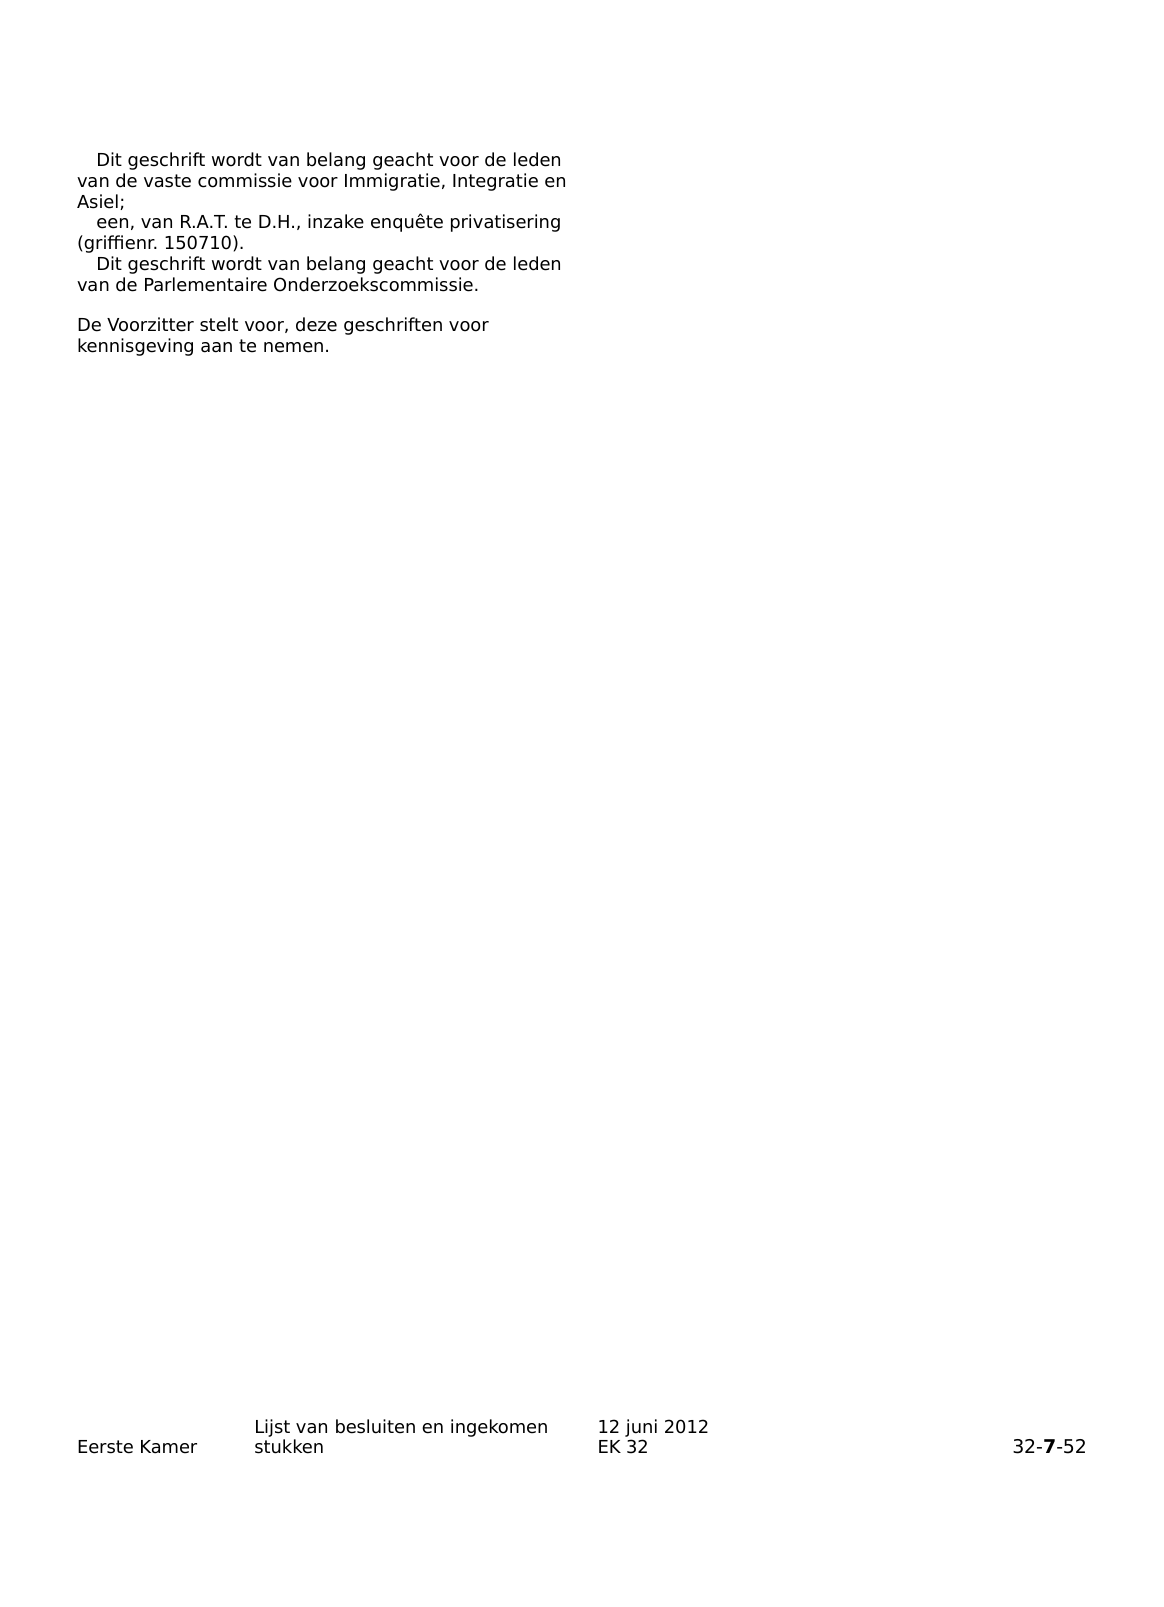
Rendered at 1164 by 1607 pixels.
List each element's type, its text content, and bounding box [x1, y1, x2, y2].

text Dit geschrift wordt van belang geacht voor de leden van de Parlementaire Onderzoekscommissie. [77, 254, 567, 295]
text een, van R.A.T. te D.H., inzake enquête privatisering (griffienr. 150710). [77, 212, 567, 254]
text De Voorzitter stelt voor, deze geschriften voor kennisgeving aan te nemen. [77, 315, 567, 357]
text Dit geschrift wordt van belang geacht voor de leden van de vaste commissie voor Immigratie, Integratie en Asiel; [77, 150, 567, 212]
